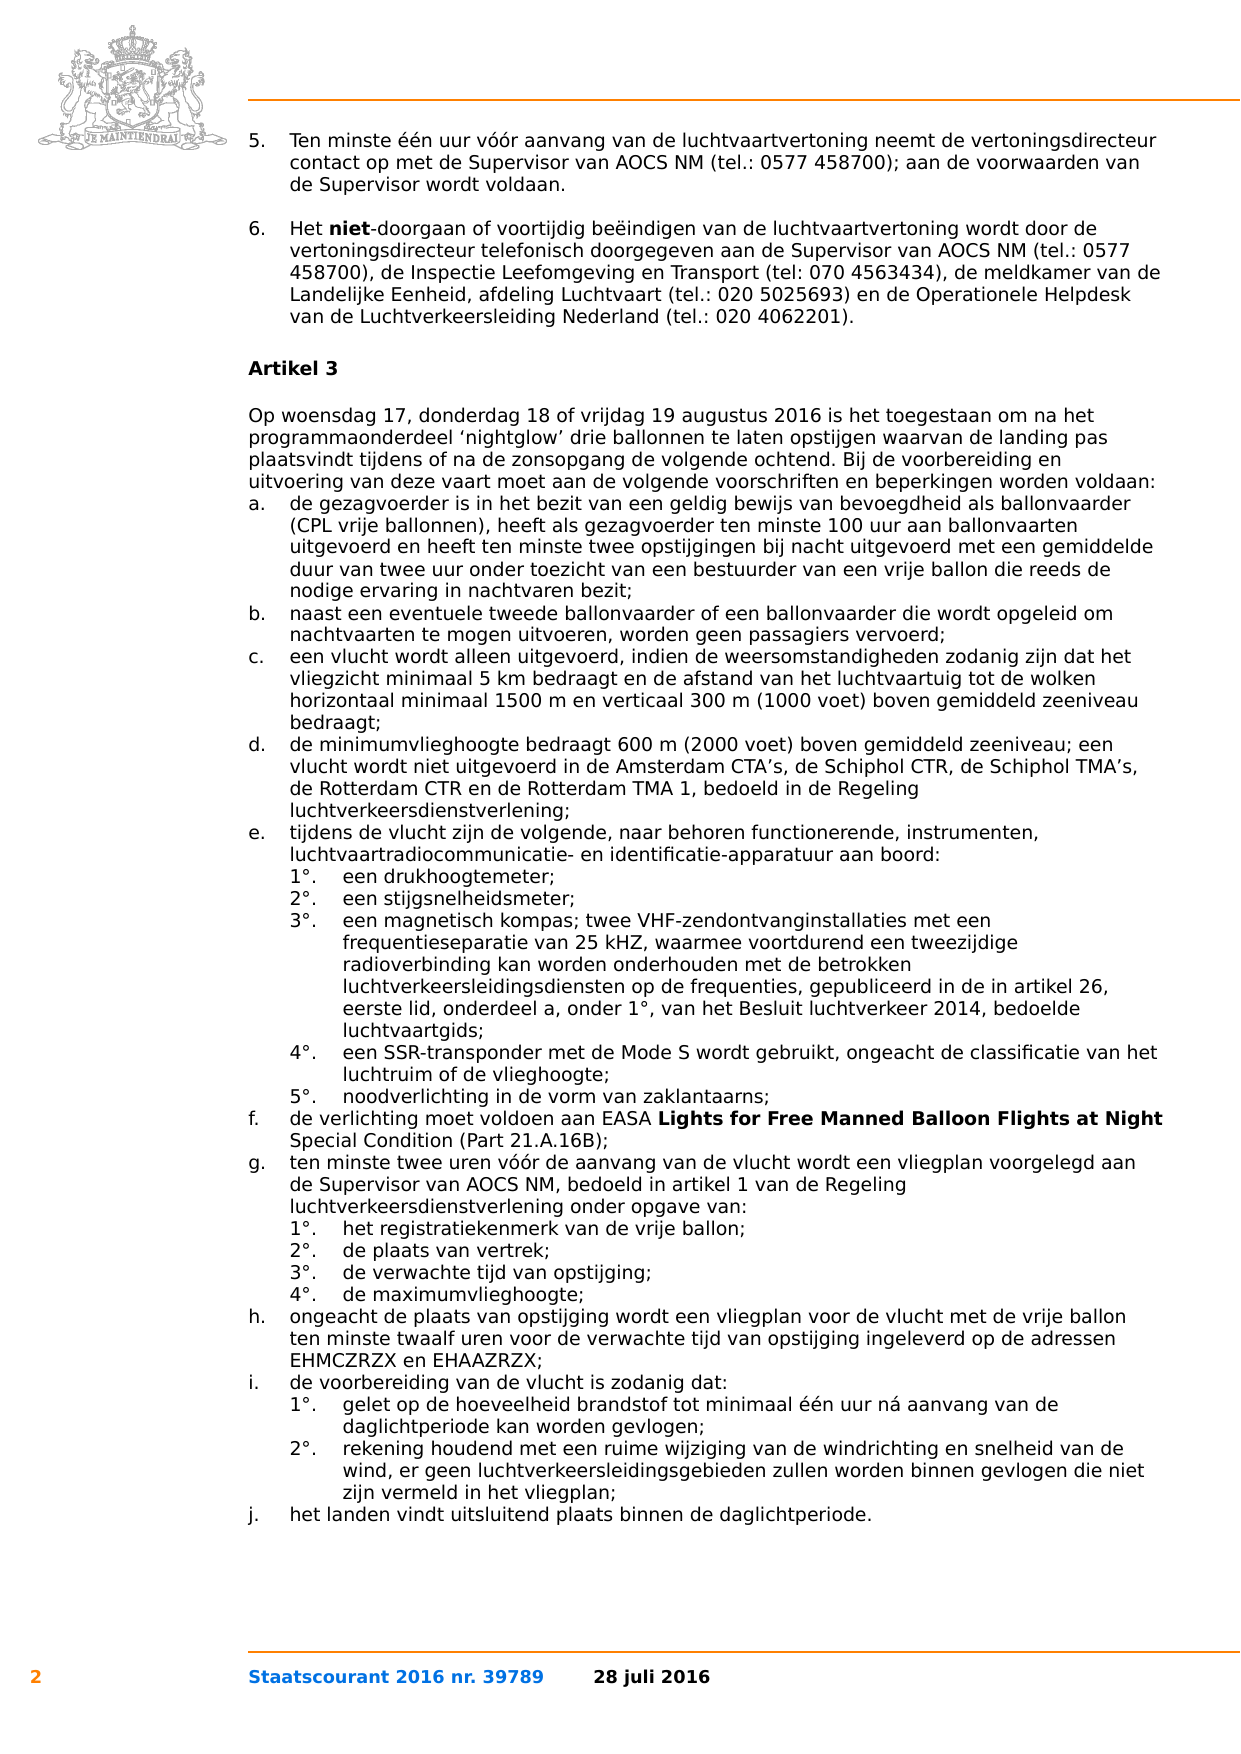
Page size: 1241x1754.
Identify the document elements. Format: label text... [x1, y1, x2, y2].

picture [38, 25, 227, 150]
text 2°. de plaats van vertrek; [289, 1240, 1163, 1262]
text g. ten minste twee uren vóór de aanvang van de vlucht wordt een vliegplan voorgelegd aan de Supervisor van AOCS NM, bedoeld in artikel 1 van de Regeling luchtverkeersdienstverlening onder opgave van: [248, 1152, 1163, 1218]
text c. een vlucht wordt alleen uitgevoerd, indien de weersomstandigheden zodanig zijn dat het vliegzicht minimaal 5 km bedraagt en de afstand van het luchtvaartuig tot de wolken horizontaal minimaal 1500 m en verticaal 300 m (1000 voet) boven gemiddeld zeeniveau bedraagt; [248, 646, 1163, 734]
text 6. Het niet-doorgaan of voortijdig beëindigen van de luchtvaartvertoning wordt door de vertoningsdirecteur telefonisch doorgegeven aan de Supervisor van AOCS NM (tel.: 0577 458700), de Inspectie Leefomgeving en Transport (tel: 070 4563434), de meldkamer van de Landelijke Eenheid, afdeling Luchtvaart (tel.: 020 5025693) en de Operationele Helpdesk van de Luchtverkeersleiding Nederland (tel.: 020 4062201). [248, 218, 1163, 328]
text e. tijdens de vlucht zijn de volgende, naar behoren functionerende, instrumenten, luchtvaartradiocommunicatie- en identificatie-apparatuur aan boord: [248, 822, 1163, 866]
text 4°. een SSR-transponder met de Mode S wordt gebruikt, ongeacht de classificatie van het luchtruim of de vlieghoogte; [289, 1042, 1163, 1086]
text 3°. de verwachte tijd van opstijging; [289, 1262, 1163, 1284]
text 1°. gelet op de hoeveelheid brandstof tot minimaal één uur ná aanvang van de daglichtperiode kan worden gevlogen; [289, 1394, 1163, 1438]
text a. de gezagvoerder is in het bezit van een geldig bewijs van bevoegdheid als ballonvaarder (CPL vrije ballonnen), heeft als gezagvoerder ten minste 100 uur aan ballonvaarten uitgevoerd en heeft ten minste twee opstijgingen bij nacht uitgevoerd met een gemiddelde duur van twee uur onder toezicht van een bestuurder van een vrije ballon die reeds de nodige ervaring in nachtvaren bezit; [248, 492, 1163, 602]
text Op woensdag 17, donderdag 18 of vrijdag 19 augustus 2016 is het toegestaan om na het programmaonderdeel ‘nightglow’ drie ballonnen te laten opstijgen waarvan de landing pas plaatsvindt tijdens of na de zonsopgang de volgende ochtend. Bij de voorbereiding en uitvoering van deze vaart moet aan de volgende voorschriften en beperkingen worden voldaan: [248, 404, 1163, 492]
text b. naast een eventuele tweede ballonvaarder of een ballonvaarder die wordt opgeleid om nachtvaarten te mogen uitvoeren, worden geen passagiers vervoerd; [248, 602, 1163, 646]
text 1°. het registratiekenmerk van de vrije ballon; [289, 1218, 1163, 1240]
text 5°. noodverlichting in de vorm van zaklantaarns; [289, 1086, 1163, 1108]
text f. de verlichting moet voldoen aan EASA Lights for Free Manned Balloon Flights at Night Special Condition (Part 21.A.16B); [248, 1108, 1163, 1152]
text h. ongeacht de plaats van opstijging wordt een vliegplan voor de vlucht met de vrije ballon ten minste twaalf uren voor de verwachte tijd van opstijging ingeleverd op de adressen EHMCZRZX en EHAAZRZX; [248, 1306, 1163, 1372]
text 2°. een stijgsnelheidsmeter; [289, 888, 1163, 910]
text 3°. een magnetisch kompas; twee VHF-zendontvanginstallaties met een frequentieseparatie van 25 kHZ, waarmee voortdurend een tweezijdige radioverbinding kan worden onderhouden met de betrokken luchtverkeersleidingsdiensten op de frequenties, gepubliceerd in de in artikel 26, eerste lid, onderdeel a, onder 1°, van het Besluit luchtverkeer 2014, bedoelde luchtvaartgids; [289, 910, 1163, 1042]
text 5. Ten minste één uur vóór aanvang van de luchtvaartvertoning neemt de vertoningsdirecteur contact op met de Supervisor van AOCS NM (tel.: 0577 458700); aan de voorwaarden van de Supervisor wordt voldaan. [248, 130, 1163, 196]
text d. de minimumvlieghoogte bedraagt 600 m (2000 voet) boven gemiddeld zeeniveau; een vlucht wordt niet uitgevoerd in de Amsterdam CTA’s, de Schiphol CTR, de Schiphol TMA’s, de Rotterdam CTR en de Rotterdam TMA 1, bedoeld in de Regeling luchtverkeersdienstverlening; [248, 734, 1163, 822]
subtitle Artikel 3 [248, 358, 1163, 379]
text 2°. rekening houdend met een ruime wijziging van de windrichting en snelheid van de wind, er geen luchtverkeersleidingsgebieden zullen worden binnen gevlogen die niet zijn vermeld in het vliegplan; [289, 1438, 1163, 1503]
text j. het landen vindt uitsluitend plaats binnen de daglichtperiode. [248, 1503, 1163, 1526]
text 4°. de maximumvlieghoogte; [289, 1284, 1163, 1306]
text 1°. een drukhoogtemeter; [289, 866, 1163, 888]
text i. de voorbereiding van de vlucht is zodanig dat: [248, 1372, 1163, 1394]
